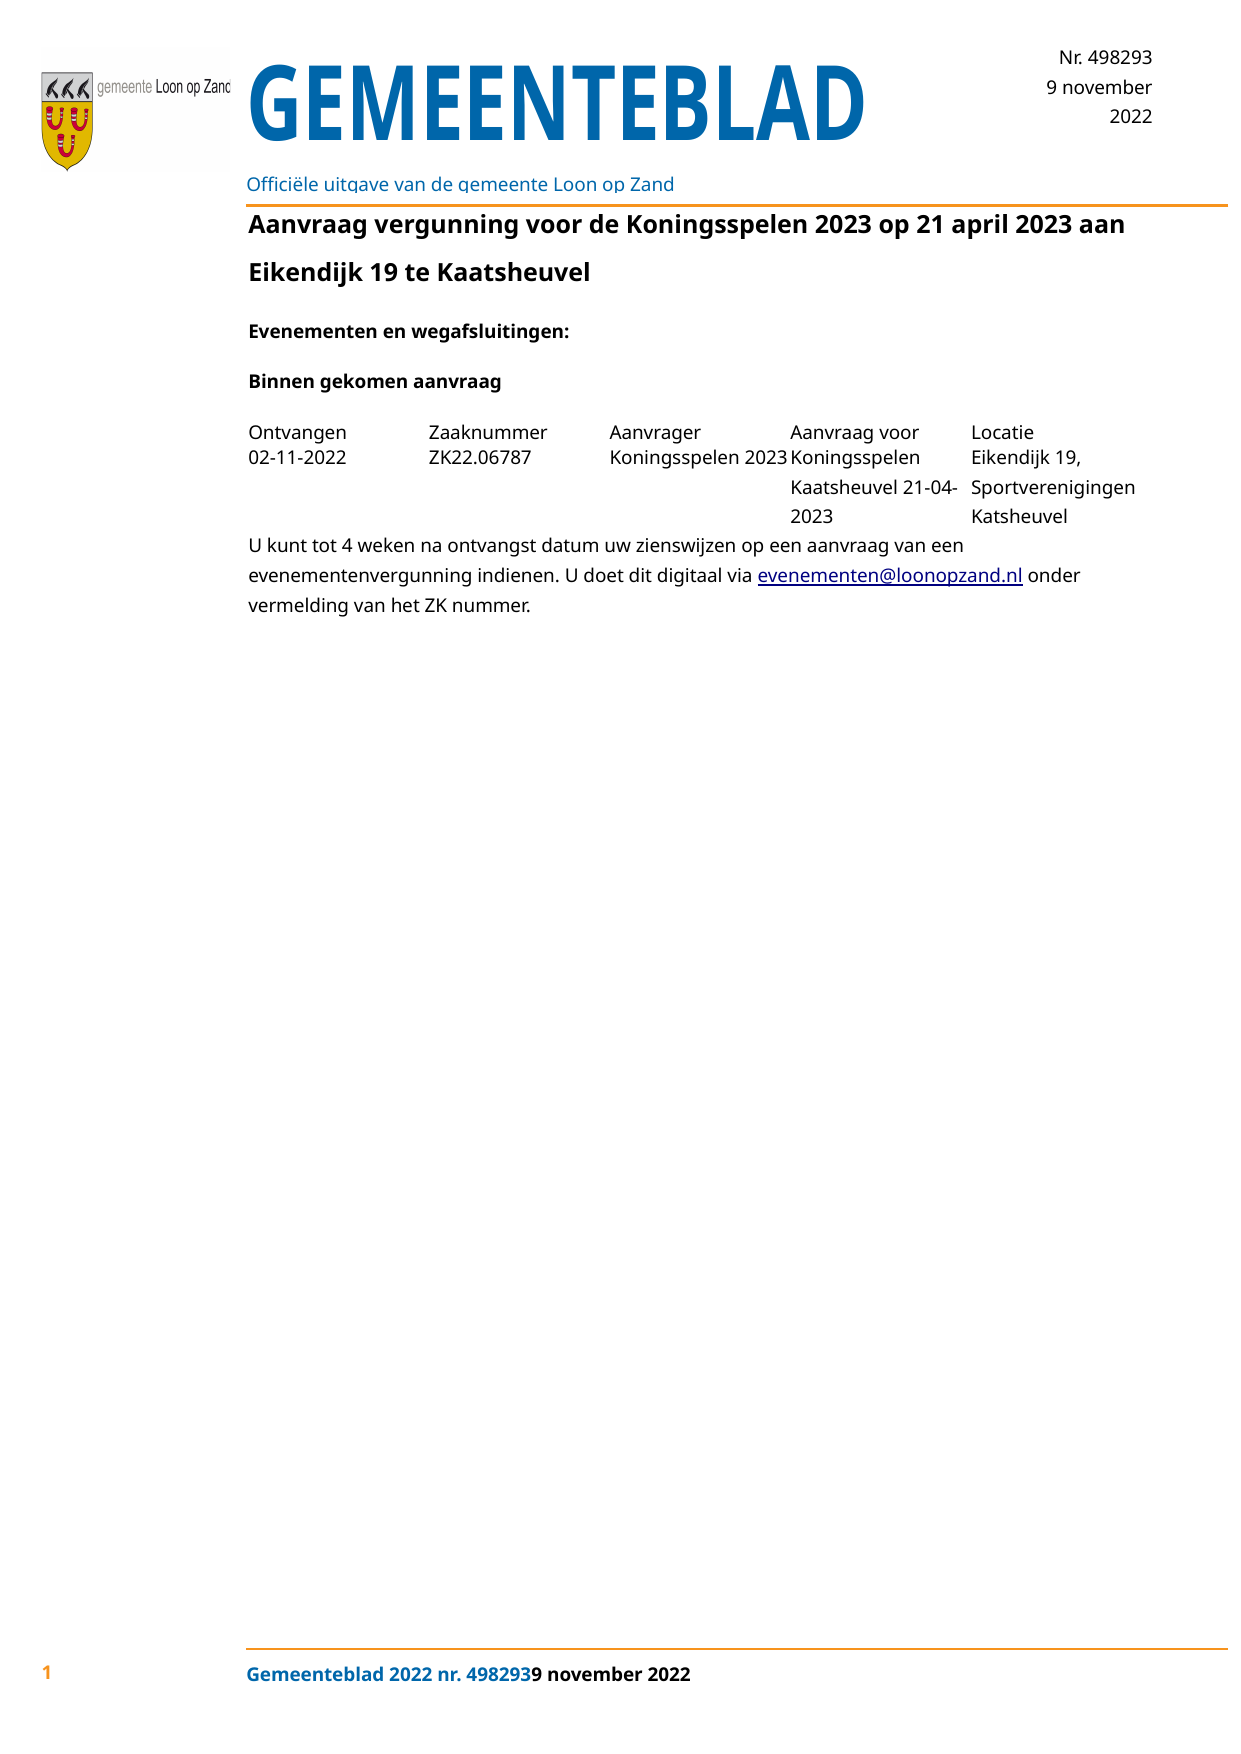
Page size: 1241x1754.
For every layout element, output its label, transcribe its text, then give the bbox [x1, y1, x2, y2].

table_header Locatie [971, 419, 1152, 444]
text Aanvraag vergunning voor de Koningsspelen 2023 op 21 april 2023 aan Eikendijk 19 te Kaatsheuvel [248, 207, 1152, 288]
table_cell Koningsspelen 2023 [609, 445, 790, 529]
table_header Aanvraag voor [790, 419, 971, 444]
table_header Zaaknummer [429, 419, 609, 444]
table_header Ontvangen [248, 419, 429, 444]
table_header Aanvrager [609, 419, 790, 444]
text Binnen gekomen aanvraag [248, 368, 1152, 394]
table_cell Eikendijk 19, Sportverenigingen Katsheuvel [971, 445, 1152, 529]
text U kunt tot 4 weken na ontvangst datum uw zienswijzen op een aanvraag van een evenementenvergunning indienen. U doet dit digitaal via evenementen@loonopzand.nl onder vermelding van het ZK nummer. [248, 533, 1152, 618]
picture [41, 47, 231, 172]
table_cell ZK22.06787 [429, 445, 609, 529]
table_cell Koningsspelen Kaatsheuvel 21-04-2023 [790, 445, 971, 529]
table_cell 02-11-2022 [248, 445, 429, 529]
text Evenementen en wegafsluitingen: [248, 318, 1152, 344]
